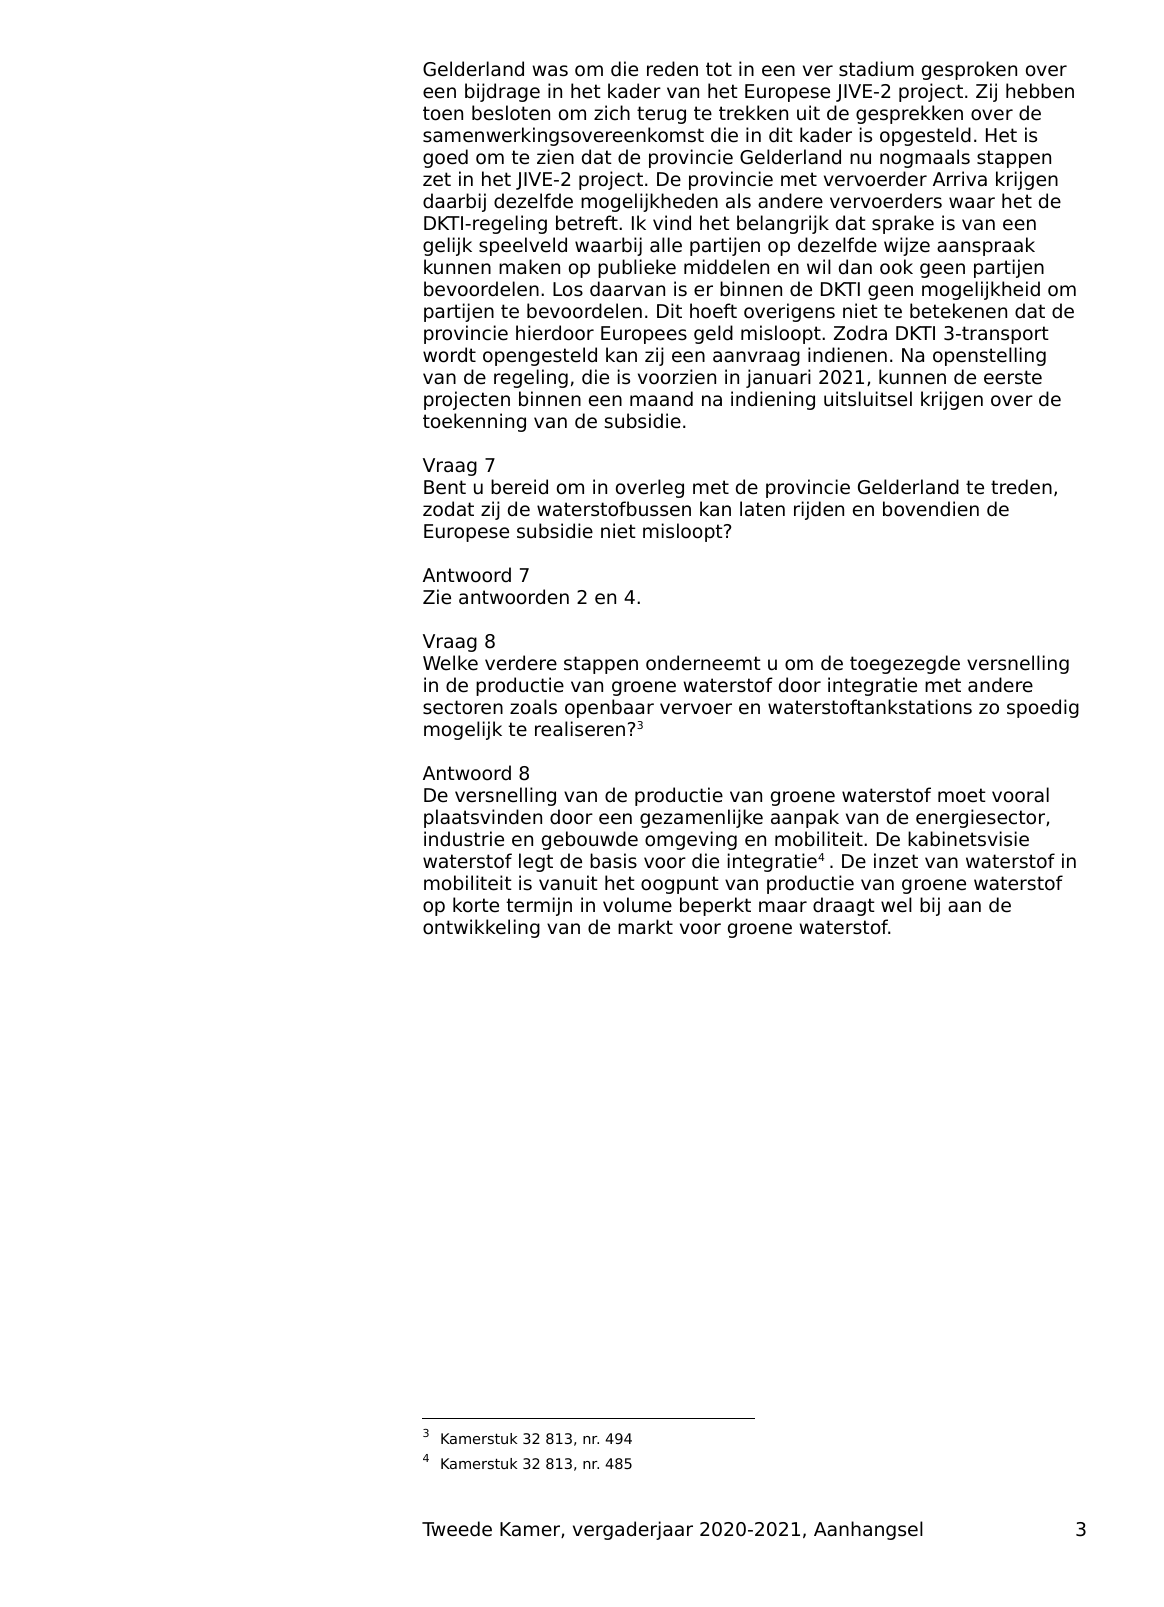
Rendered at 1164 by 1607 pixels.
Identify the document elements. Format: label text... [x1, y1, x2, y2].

text Zie antwoorden 2 en 4. [422, 587, 1087, 609]
text Welke verdere stappen onderneemt u om de toegezegde versnelling in de productie van groene waterstof door integratie met andere sectoren zoals openbaar vervoer en waterstoftankstations zo spoedig mogelijk te realiseren? [422, 653, 1087, 741]
text Antwoord 8 [422, 763, 1087, 785]
text Vraag 7 [422, 455, 1087, 477]
text Bent u bereid om in overleg met de provincie Gelderland te treden, zodat zij de waterstofbussen kan laten rijden en bovendien de Europese subsidie niet misloopt? [422, 477, 1087, 543]
text Antwoord 7 [422, 565, 1087, 587]
text Kamerstuk 32 813, nr. 494 [422, 1427, 1087, 1449]
text Gelderland was om die reden tot in een ver stadium gesproken over een bijdrage in het kader van het Europese JIVE-2 project. Zij hebben toen besloten om zich terug te trekken uit de gesprekken over de samenwerkingsovereenkomst die in dit kader is opgesteld. Het is goed om te zien dat de provincie Gelderland nu nogmaals stappen zet in het JIVE-2 project. De provincie met vervoerder Arriva krijgen daarbij dezelfde mogelijkheden als andere vervoerders waar het de DKTI-regeling betreft. Ik vind het belangrijk dat sprake is van een gelijk speelveld waarbij alle partijen op dezelfde wijze aanspraak kunnen maken op publieke middelen en wil dan ook geen partijen bevoordelen. Los daarvan is er binnen de DKTI geen mogelijkheid om partijen te bevoordelen. Dit hoeft overigens niet te betekenen dat de provincie hierdoor Europees geld misloopt. Zodra DKTI 3-transport wordt opengesteld kan zij een aanvraag indienen. Na openstelling van de regeling, die is voorzien in januari 2021, kunnen de eerste projecten binnen een maand na indiening uitsluitsel krijgen over de toekenning van de subsidie. [422, 59, 1087, 433]
text De versnelling van de productie van groene waterstof moet vooral plaatsvinden door een gezamenlijke aanpak van de energiesector, industrie en gebouwde omgeving en mobiliteit. De kabinetsvisie waterstof legt de basis voor die integratie. De inzet van waterstof in mobiliteit is vanuit het oogpunt van productie van groene waterstof op korte termijn in volume beperkt maar draagt wel bij aan de ontwikkeling van de markt voor groene waterstof. [422, 785, 1087, 939]
text Vraag 8 [422, 631, 1087, 653]
text Kamerstuk 32 813, nr. 485 [422, 1452, 1087, 1474]
